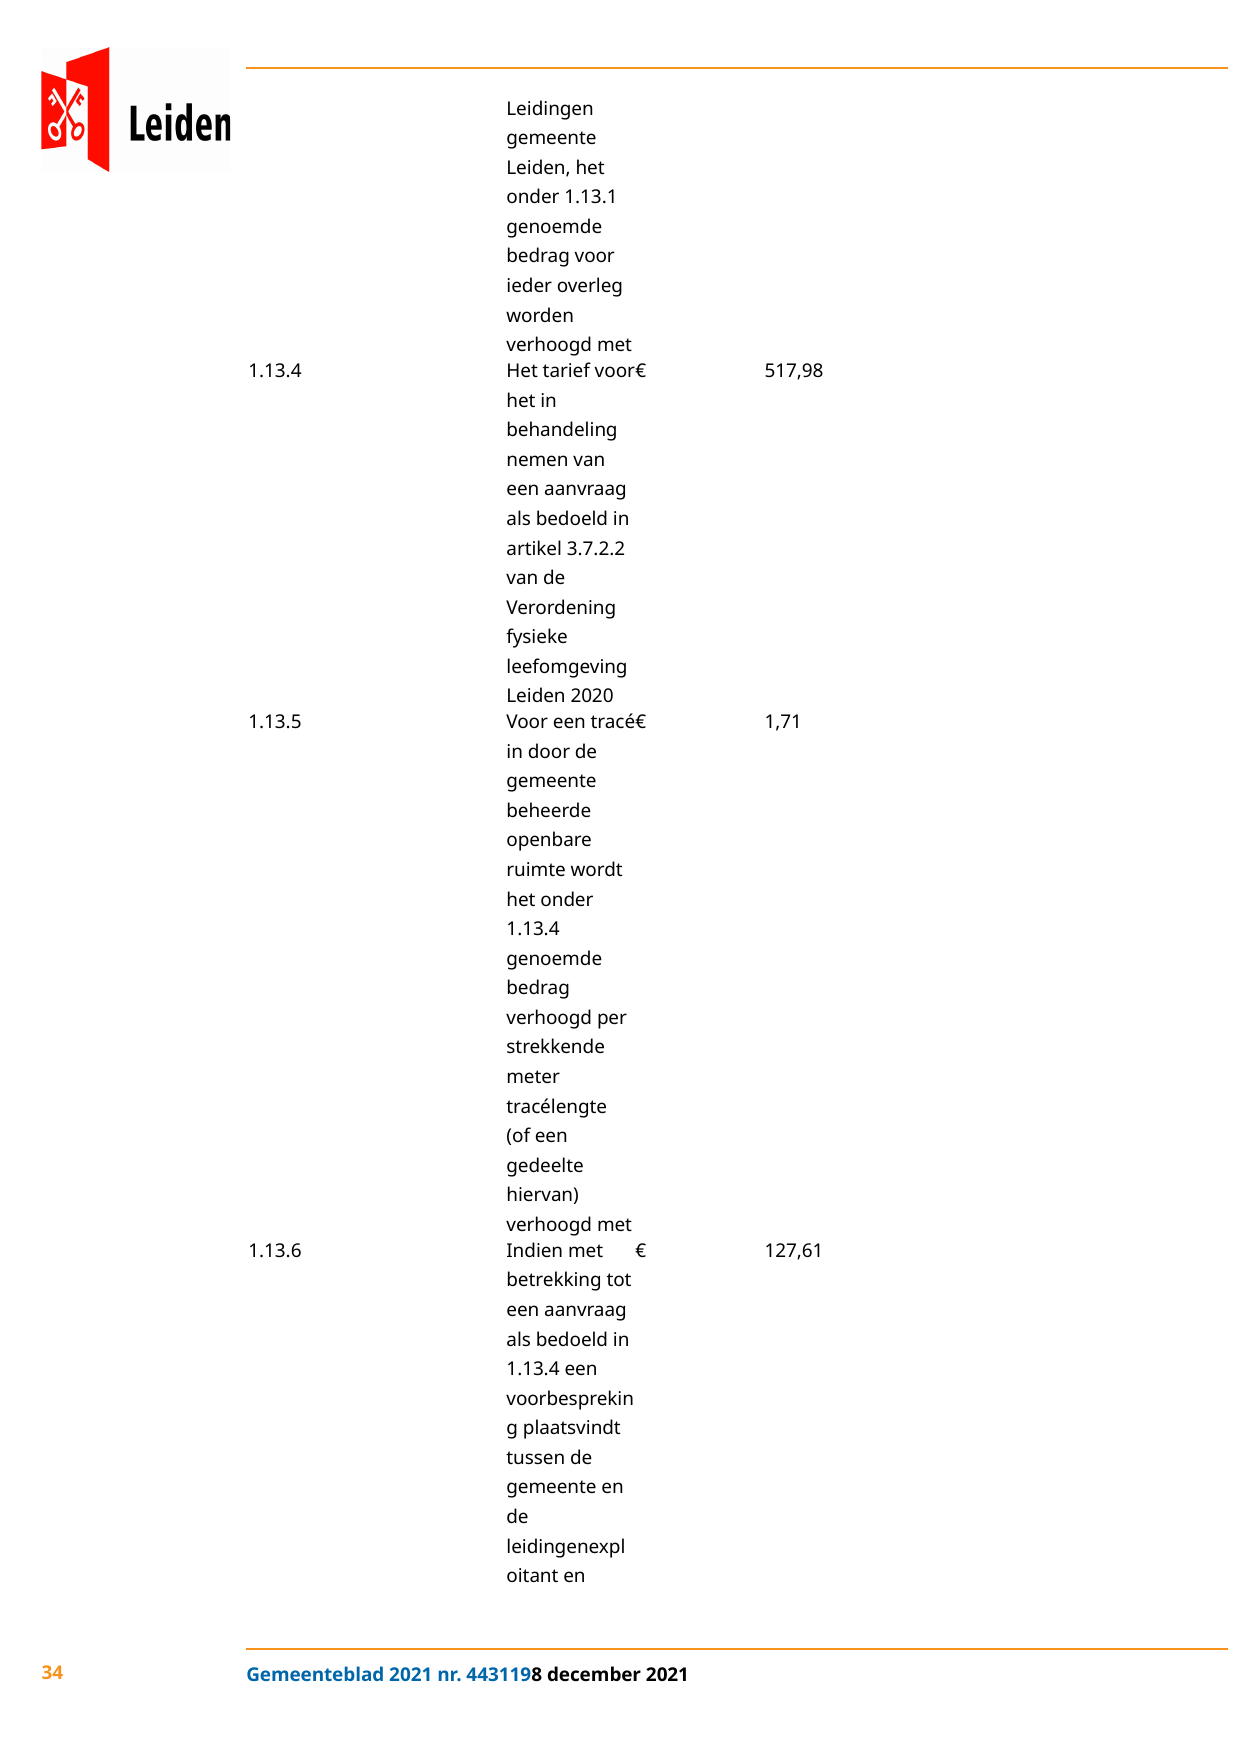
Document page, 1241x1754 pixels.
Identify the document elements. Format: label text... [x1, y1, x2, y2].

table_cell [764, 95, 1022, 357]
table_cell [248, 95, 506, 357]
picture [41, 47, 231, 172]
table_cell € [635, 708, 764, 1237]
table_cell Het tarief voor het in behandeling nemen van een aanvraag als bedoeld in artikel 3.7.2.2 van de Verordening fysieke leefomgeving Leiden 2020 [506, 357, 635, 708]
table_cell 1.13.4 [248, 357, 506, 708]
table_cell 517,98 [764, 357, 1022, 708]
table_cell 1.13.5 [248, 708, 506, 1237]
table_cell 1.13.6 [248, 1237, 506, 1588]
table_cell Voor een tracé in door de gemeente beheerde openbare ruimte wordt het onder 1.13.4 genoemde bedrag verhoogd per strekkende meter tracélengte (of een gedeelte hiervan) verhoogd met [506, 708, 635, 1237]
table_cell 1,71 [764, 708, 1022, 1237]
table_cell Leidingen gemeente Leiden, het onder 1.13.1 genoemde bedrag voor ieder overleg worden verhoogd met [506, 95, 635, 357]
table_cell [635, 95, 764, 357]
table_cell € [635, 357, 764, 708]
table_cell Indien met betrekking tot een aanvraag als bedoeld in 1.13.4 een voorbespreking plaatsvindt tussen de gemeente en de leidingenexploitant en [506, 1237, 635, 1588]
table_cell € [635, 1237, 764, 1588]
table_cell 127,61 [764, 1237, 1022, 1588]
